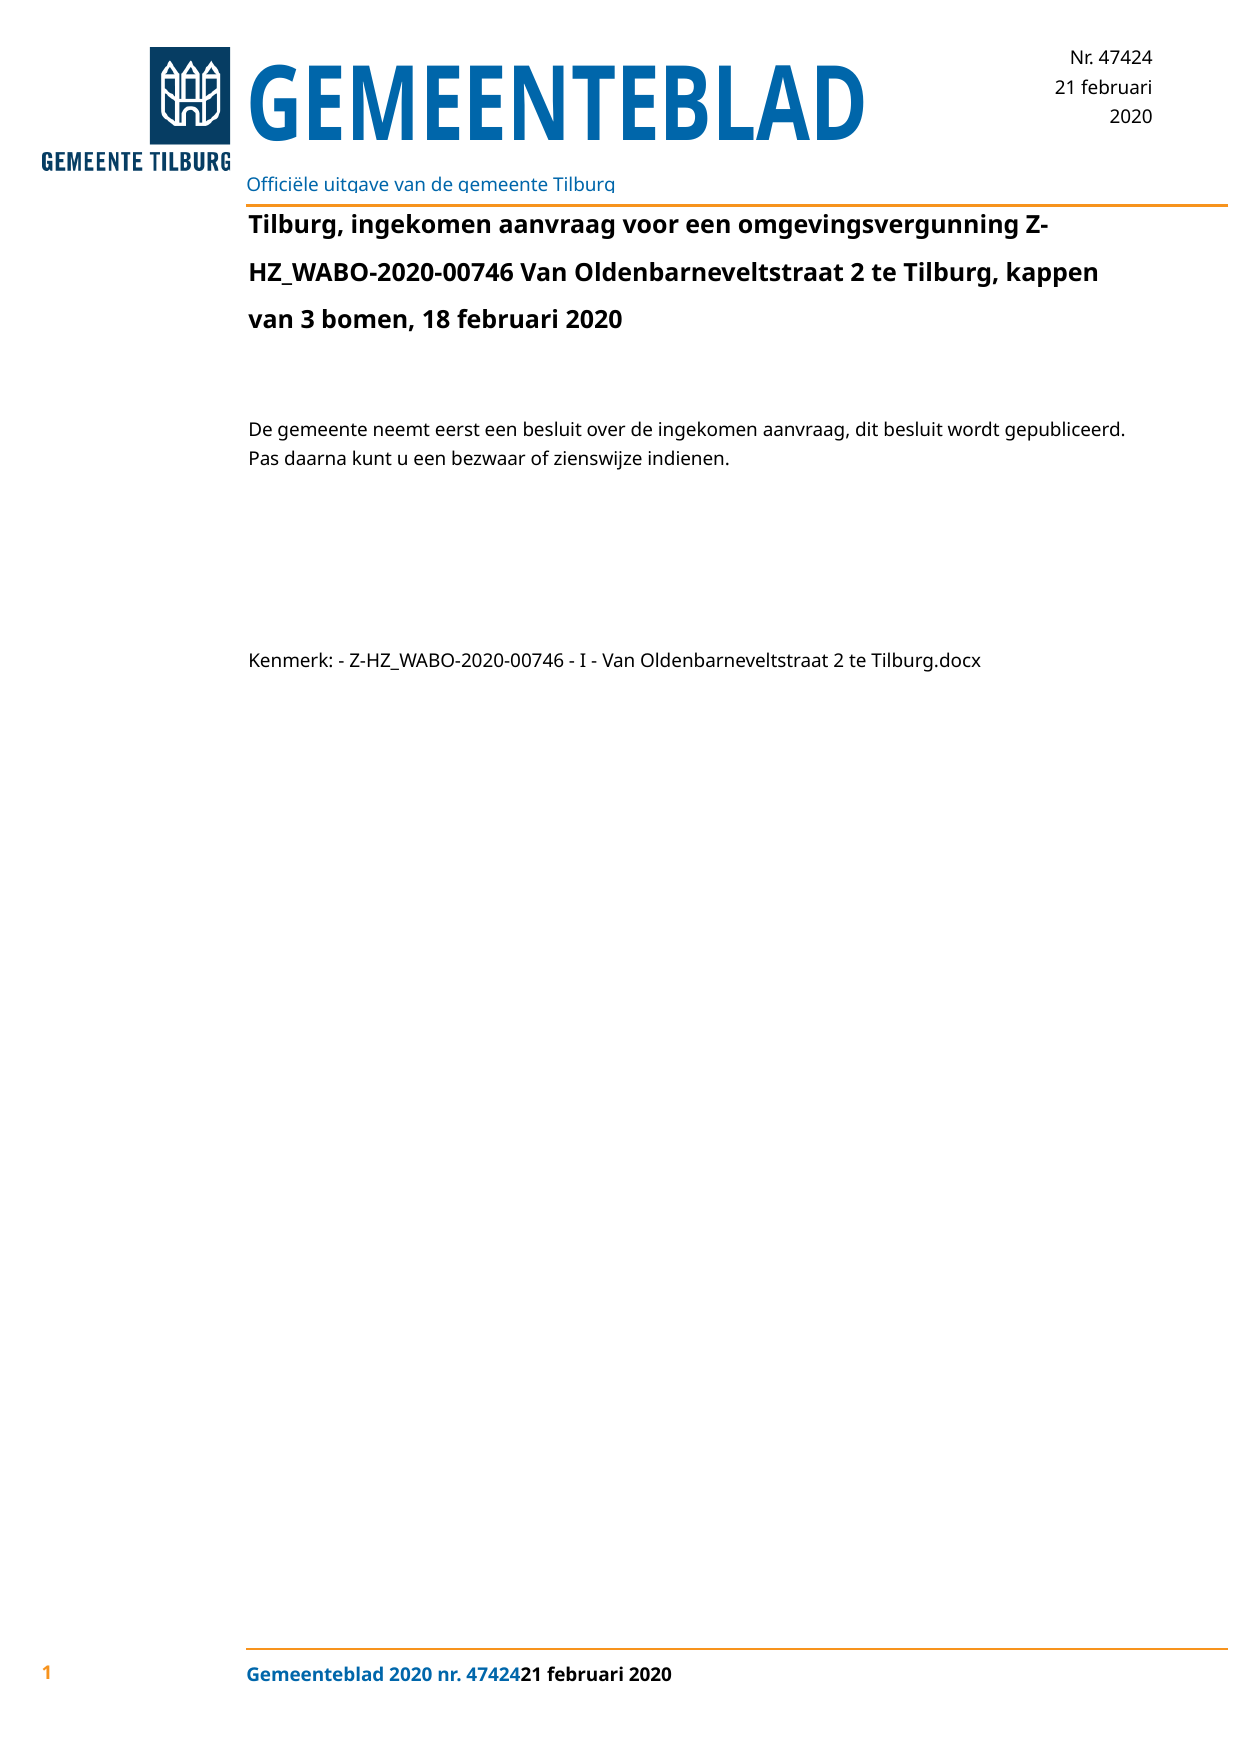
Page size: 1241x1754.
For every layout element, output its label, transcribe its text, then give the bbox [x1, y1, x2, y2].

picture [41, 47, 231, 172]
text De gemeente neemt eerst een besluit over de ingekomen aanvraag, dit besluit wordt gepubliceerd. Pas daarna kunt u een bezwaar of zienswijze indienen. [248, 416, 1152, 471]
text Tilburg, ingekomen aanvraag voor een omgevingsvergunning Z-HZ_WABO-2020-00746 Van Oldenbarneveltstraat 2 te Tilburg, kappen van 3 bomen, 18 februari 2020 [248, 207, 1152, 336]
text Kenmerk: - Z-HZ_WABO-2020-00746 - I - Van Oldenbarneveltstraat 2 te Tilburg.docx [248, 647, 1152, 673]
